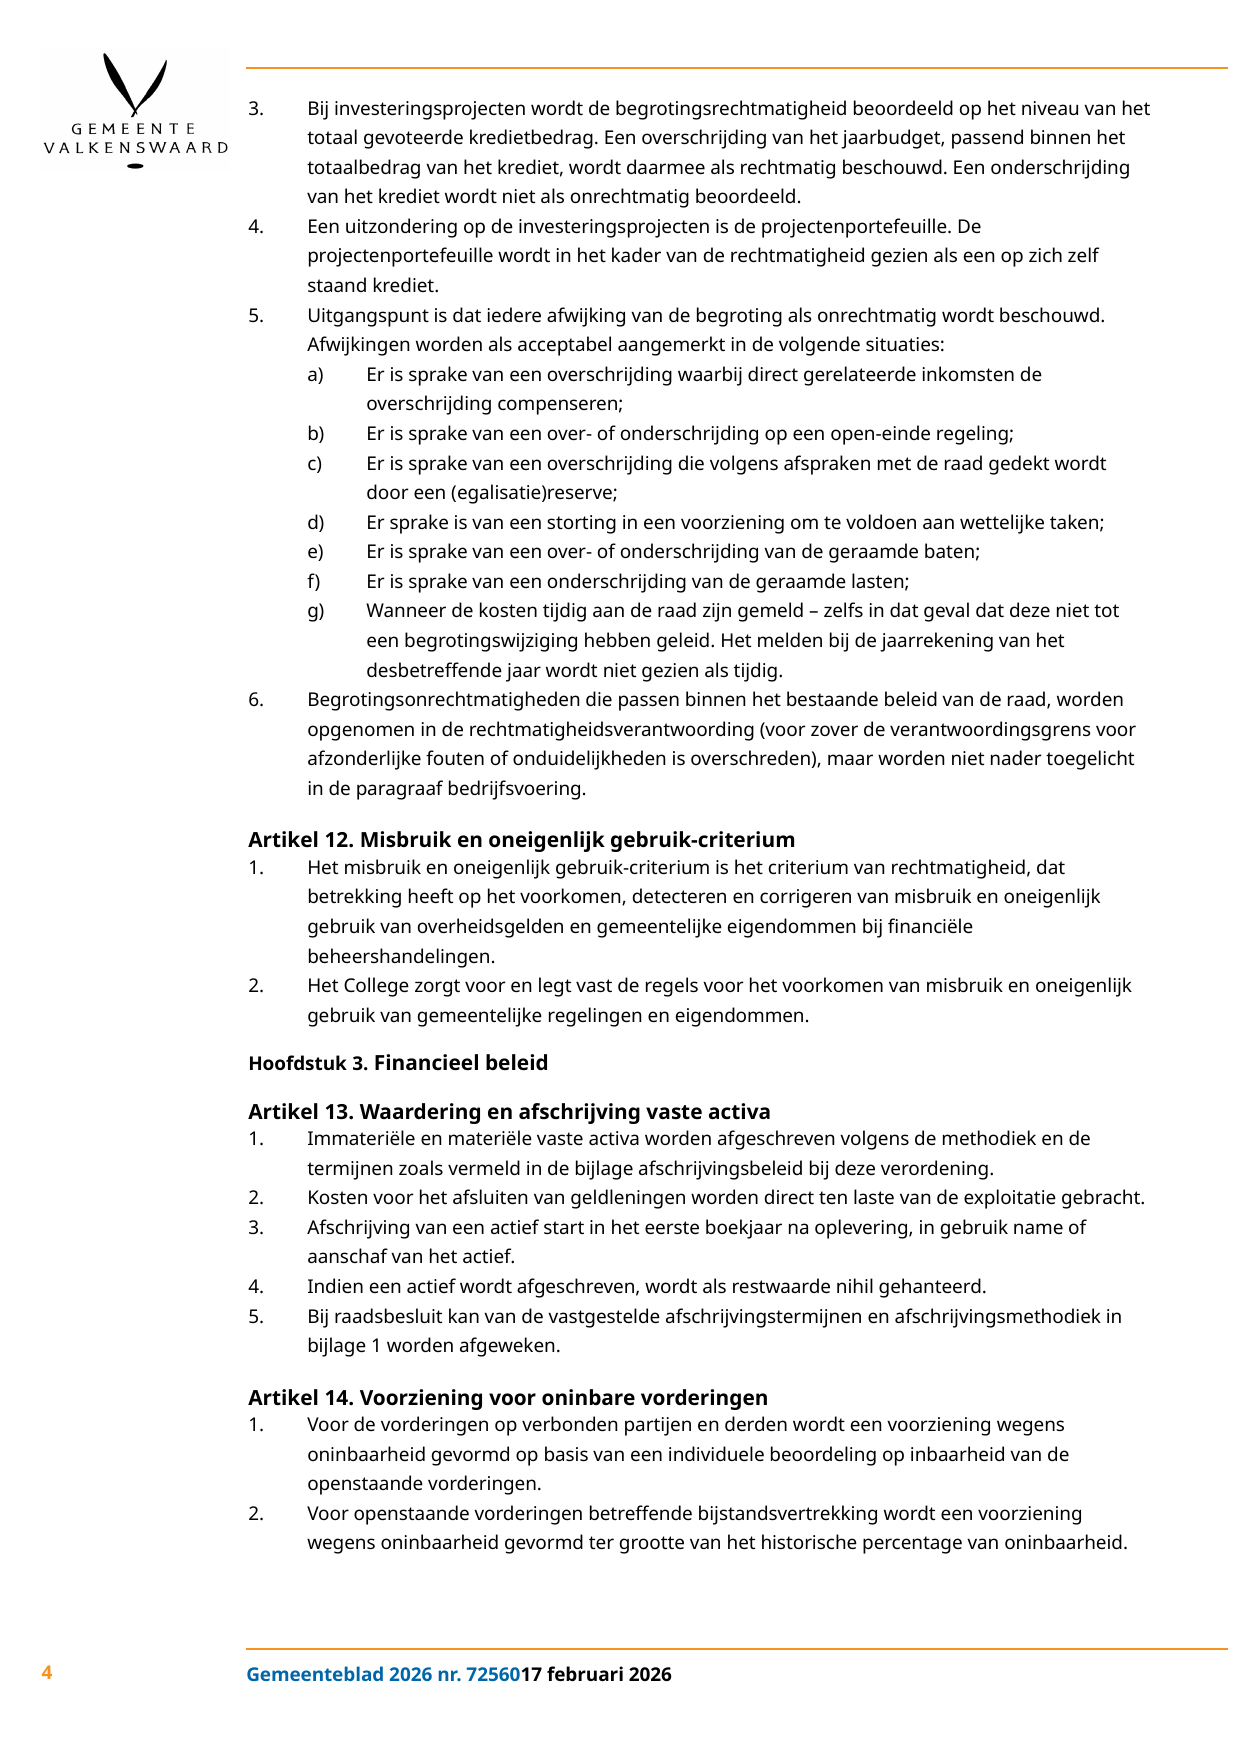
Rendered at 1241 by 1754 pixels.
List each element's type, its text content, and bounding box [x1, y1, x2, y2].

list Uitgangspunt is dat iedere afwijking van de begroting als onrechtmatig wordt beschouwd. Afwijkingen worden als acceptabel aangemerkt in de volgende situaties: [248, 302, 1152, 357]
text Hoofdstuk 3. Financieel beleid [248, 1048, 1152, 1076]
list Er is sprake van een over- of onderschrijding van de geraamde baten; [307, 538, 1152, 564]
list Indien een actief wordt afgeschreven, wordt als restwaarde nihil gehanteerd. [248, 1273, 1152, 1299]
list Er is sprake van een overschrijding die volgens afspraken met de raad gedekt wordt door een (egalisatie)reserve; [307, 450, 1152, 505]
text Artikel 14. Voorziening voor oninbare vorderingen [248, 1383, 1152, 1411]
list Immateriële en materiële vaste activa worden afgeschreven volgens de methodiek en de termijnen zoals vermeld in de bijlage afschrijvingsbeleid bij deze verordening. [248, 1125, 1152, 1181]
text Artikel 12. Misbruik en oneigenlijk gebruik-criterium [248, 826, 1152, 854]
list Wanneer de kosten tijdig aan de raad zijn gemeld – zelfs in dat geval dat deze niet tot een begrotingswijziging hebben geleid. Het melden bij de jaarrekening van het desbetreffende jaar wordt niet gezien als tijdig. [307, 598, 1152, 683]
list Er is sprake van een overschrijding waarbij direct gerelateerde inkomsten de overschrijding compenseren; [307, 361, 1152, 416]
list Bij investeringsprojecten wordt de begrotingsrechtmatigheid beoordeeld op het niveau van het totaal gevoteerde kredietbedrag. Een overschrijding van het jaarbudget, passend binnen het totaalbedrag van het krediet, wordt daarmee als rechtmatig beschouwd. Een onderschrijding van het krediet wordt niet als onrechtmatig beoordeeld. [248, 95, 1152, 209]
list Er is sprake van een onderschrijding van de geraamde lasten; [307, 568, 1152, 594]
list Kosten voor het afsluiten van geldleningen worden direct ten laste van de exploitatie gebracht. [248, 1184, 1152, 1210]
list Voor openstaande vorderingen betreffende bijstandsvertrekking wordt een voorziening wegens oninbaarheid gevormd ter grootte van het historische percentage van oninbaarheid. [248, 1500, 1152, 1555]
list Het misbruik en oneigenlijk gebruik-criterium is het criterium van rechtmatigheid, dat betrekking heeft op het voorkomen, detecteren en corrigeren van misbruik en oneigenlijk gebruik van overheidsgelden en gemeentelijke eigendommen bij financiële beheershandelingen. [248, 854, 1152, 968]
list Een uitzondering op de investeringsprojecten is de projectenportefeuille. De projectenportefeuille wordt in het kader van de rechtmatigheid gezien als een op zich zelf staand krediet. [248, 213, 1152, 298]
list Begrotingsonrechtmatigheden die passen binnen het bestaande beleid van de raad, worden opgenomen in de rechtmatigheidsverantwoording (voor zover de verantwoordingsgrens voor afzonderlijke fouten of onduidelijkheden is overschreden), maar worden niet nader toegelicht in de paragraaf bedrijfsvoering. [248, 686, 1152, 801]
picture [41, 47, 231, 172]
list Afschrijving van een actief start in het eerste boekjaar na oplevering, in gebruik name of aanschaf van het actief. [248, 1214, 1152, 1269]
list Voor de vorderingen op verbonden partijen en derden wordt een voorziening wegens oninbaarheid gevormd op basis van een individuele beoordeling op inbaarheid van de openstaande vorderingen. [248, 1411, 1152, 1496]
list Er is sprake van een over- of onderschrijding op een open-einde regeling; [307, 420, 1152, 446]
list Er sprake is van een storting in een voorziening om te voldoen aan wettelijke taken; [307, 509, 1152, 535]
list Het College zorgt voor en legt vast de regels voor het voorkomen van misbruik en oneigenlijk gebruik van gemeentelijke regelingen en eigendommen. [248, 972, 1152, 1028]
list Bij raadsbesluit kan van de vastgestelde afschrijvingstermijnen en afschrijvingsmethodiek in bijlage 1 worden afgeweken. [248, 1303, 1152, 1358]
text Artikel 13. Waardering en afschrijving vaste activa [248, 1097, 1152, 1125]
